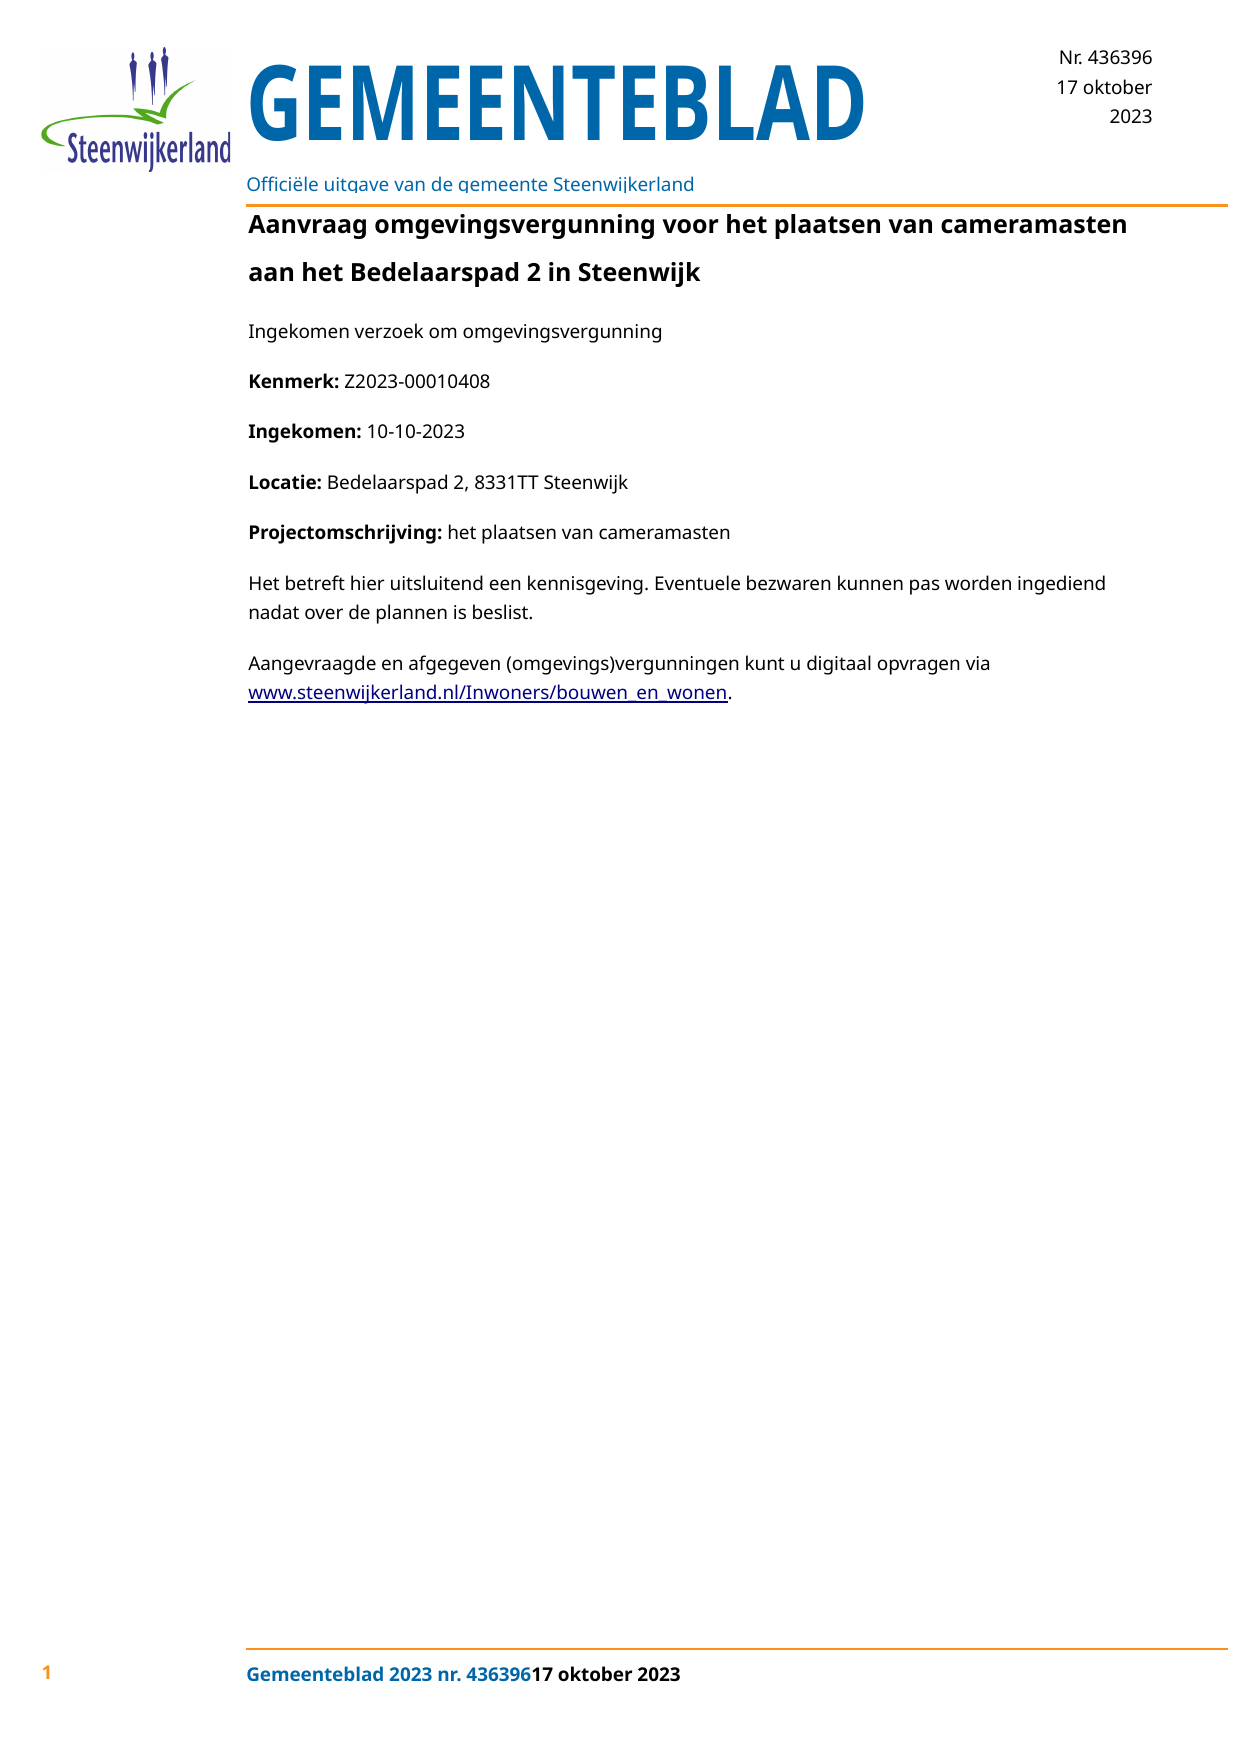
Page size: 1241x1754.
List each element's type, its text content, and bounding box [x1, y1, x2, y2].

text Locatie: Bedelaarspad 2, 8331TT Steenwijk [248, 469, 1152, 495]
text Ingekomen verzoek om omgevingsvergunning [248, 318, 1152, 344]
picture [41, 47, 231, 172]
text Aangevraagde en afgegeven (omgevings)vergunningen kunt u digitaal opvragen via www.steenwijkerland.nl/Inwoners/bouwen_en_wonen. [248, 650, 1152, 705]
text Projectomschrijving: het plaatsen van cameramasten [248, 519, 1152, 545]
text Kenmerk: Z2023-00010408 [248, 368, 1152, 394]
text Ingekomen: 10-10-2023 [248, 419, 1152, 444]
text Aanvraag omgevingsvergunning voor het plaatsen van cameramasten aan het Bedelaarspad 2 in Steenwijk [248, 207, 1152, 288]
text Het betreft hier uitsluitend een kennisgeving. Eventuele bezwaren kunnen pas worden ingediend nadat over de plannen is beslist. [248, 570, 1152, 625]
